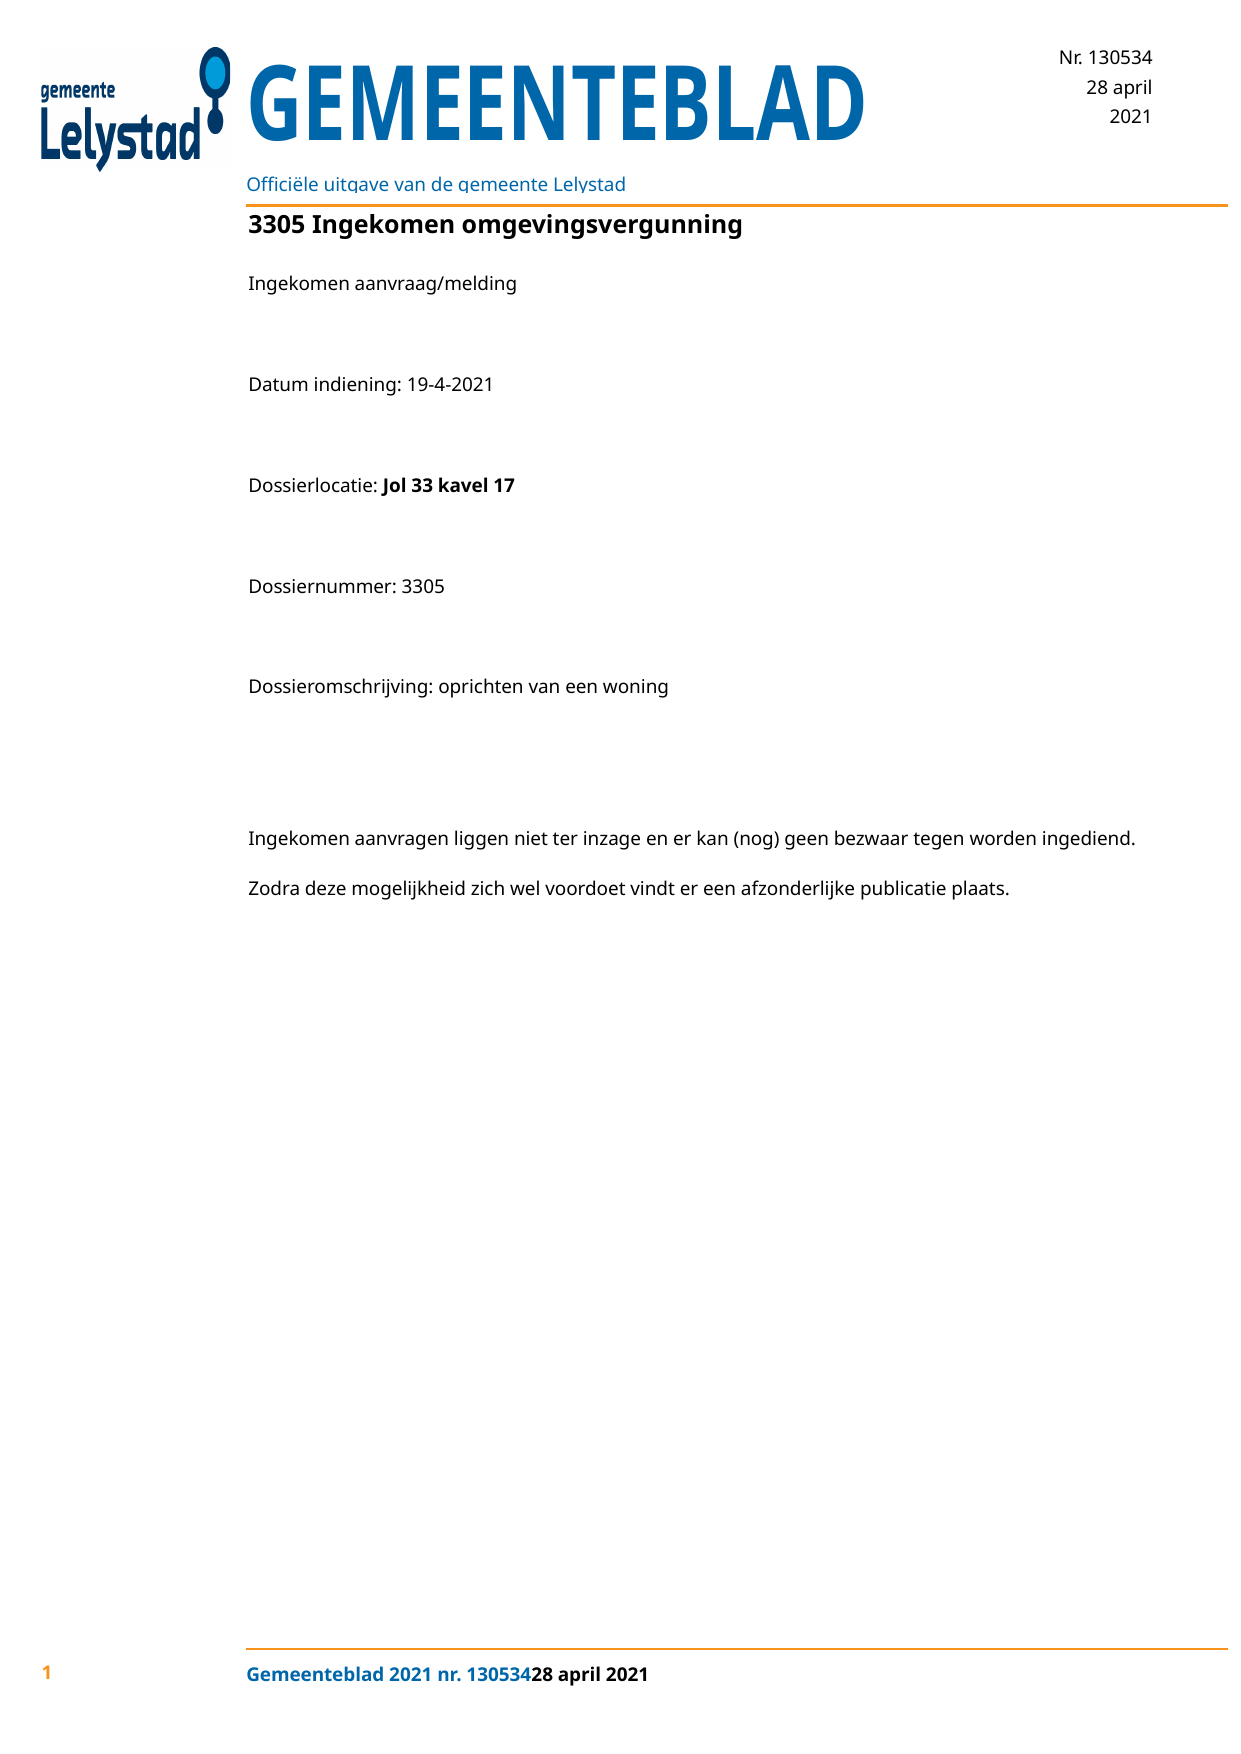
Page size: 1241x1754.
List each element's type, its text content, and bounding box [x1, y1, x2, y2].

text 3305 Ingekomen omgevingsvergunning [248, 207, 1152, 241]
text Ingekomen aanvragen liggen niet ter inzage en er kan (nog) geen bezwaar tegen worden ingediend. [248, 825, 1152, 851]
picture [41, 47, 231, 172]
text Dossieromschrijving: oprichten van een woning [248, 674, 1152, 699]
text Ingekomen aanvraag/melding [248, 270, 1152, 296]
text Dossierlocatie: Jol 33 kavel 17 [248, 472, 1152, 498]
text Zodra deze mogelijkheid zich wel voordoet vindt er een afzonderlijke publicatie plaats. [248, 875, 1152, 901]
text Datum indiening: 19-4-2021 [248, 371, 1152, 397]
text Dossiernummer: 3305 [248, 573, 1152, 598]
